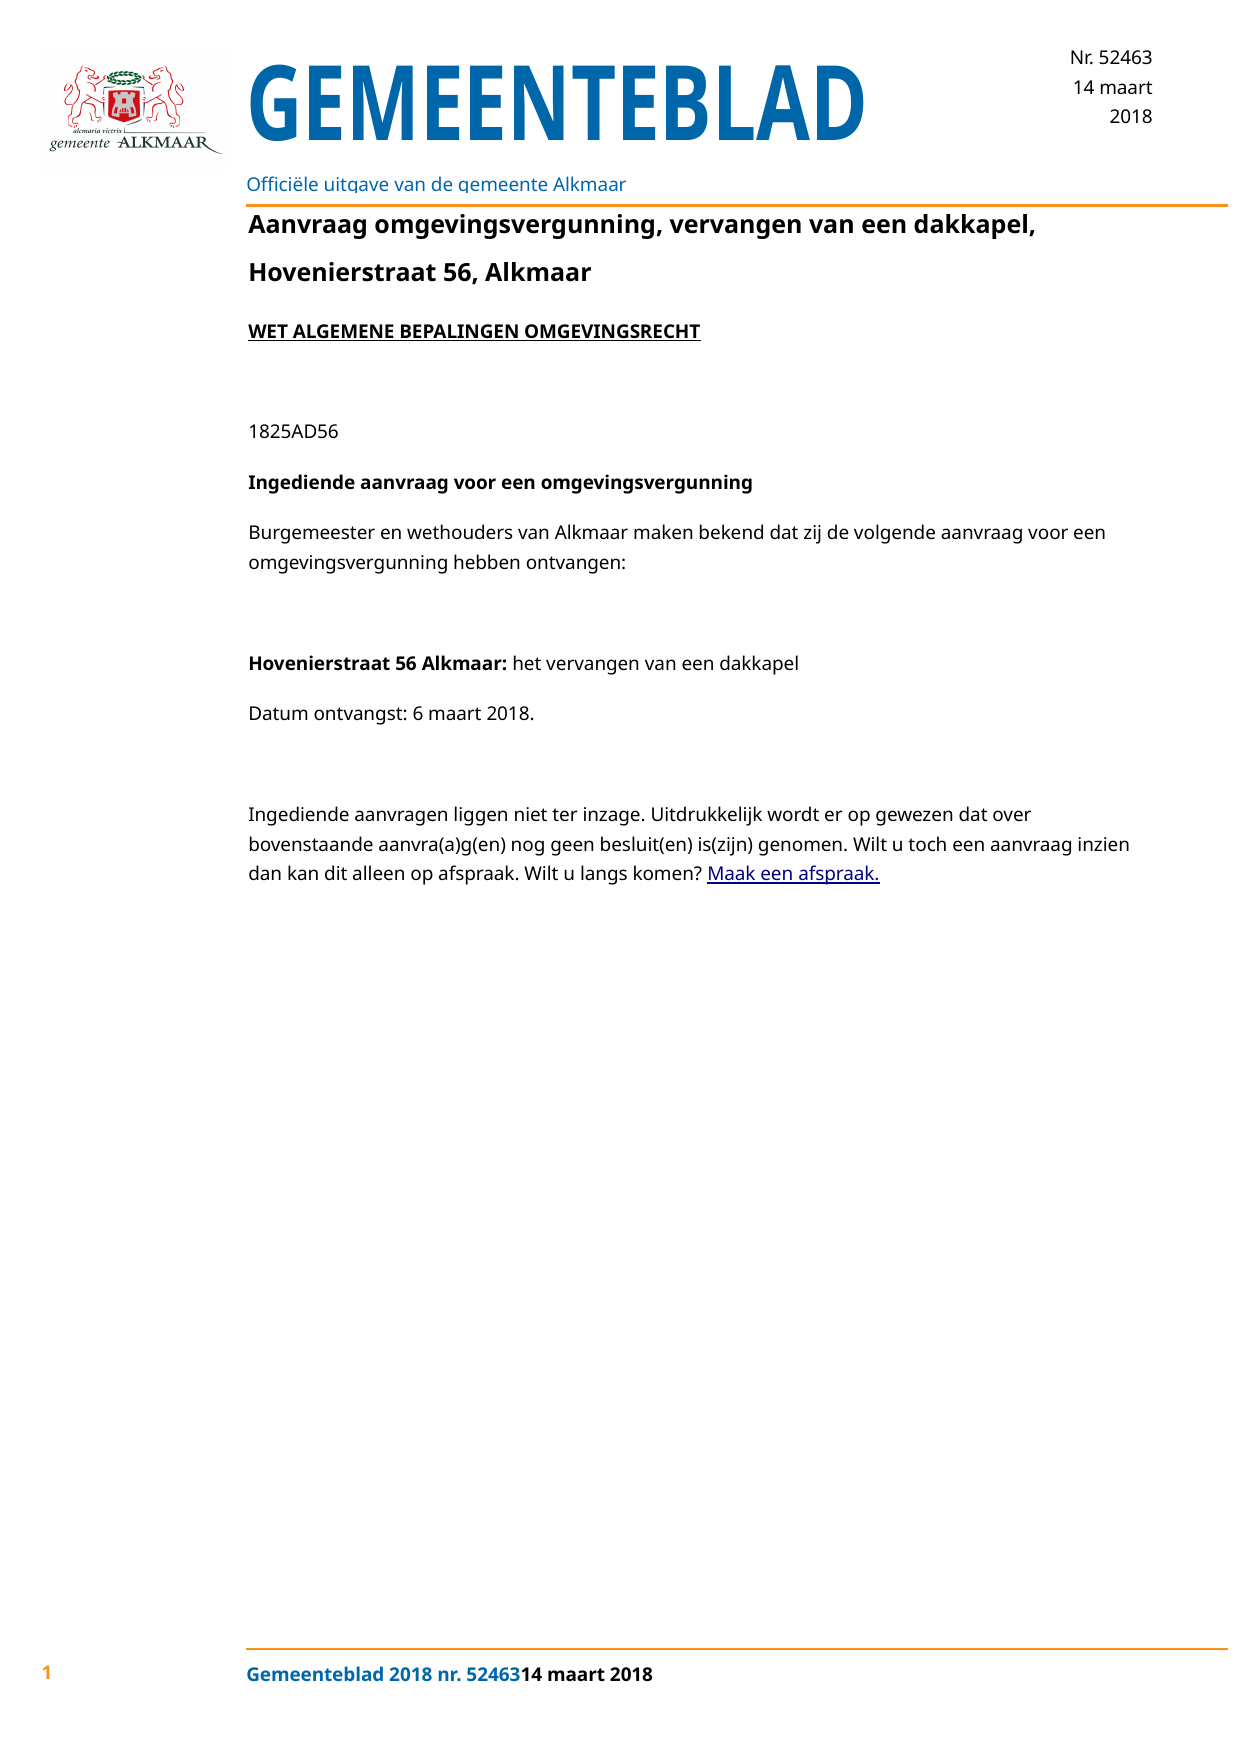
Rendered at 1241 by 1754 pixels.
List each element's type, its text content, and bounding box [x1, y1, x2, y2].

text Hovenierstraat 56 Alkmaar: het vervangen van een dakkapel [248, 650, 1152, 676]
text Ingediende aanvraag voor een omgevingsvergunning [248, 469, 1152, 495]
text Datum ontvangst: 6 maart 2018. [248, 700, 1152, 726]
text Aanvraag omgevingsvergunning, vervangen van een dakkapel, Hovenierstraat 56, Alkmaar [248, 207, 1152, 288]
text Ingediende aanvragen liggen niet ter inzage. Uitdrukkelijk wordt er op gewezen dat over bovenstaande aanvra(a)g(en) nog geen besluit(en) is(zijn) genomen. Wilt u toch een aanvraag inzien dan kan dit alleen op afspraak. Wilt u langs komen? Maak een afspraak. [248, 801, 1152, 886]
text Burgemeester en wethouders van Alkmaar maken bekend dat zij de volgende aanvraag voor een omgevingsvergunning hebben ontvangen: [248, 519, 1152, 575]
text WET ALGEMENE BEPALINGEN OMGEVINGSRECHT [248, 318, 1152, 344]
picture [41, 47, 231, 172]
text 1825AD56 [248, 419, 1152, 444]
